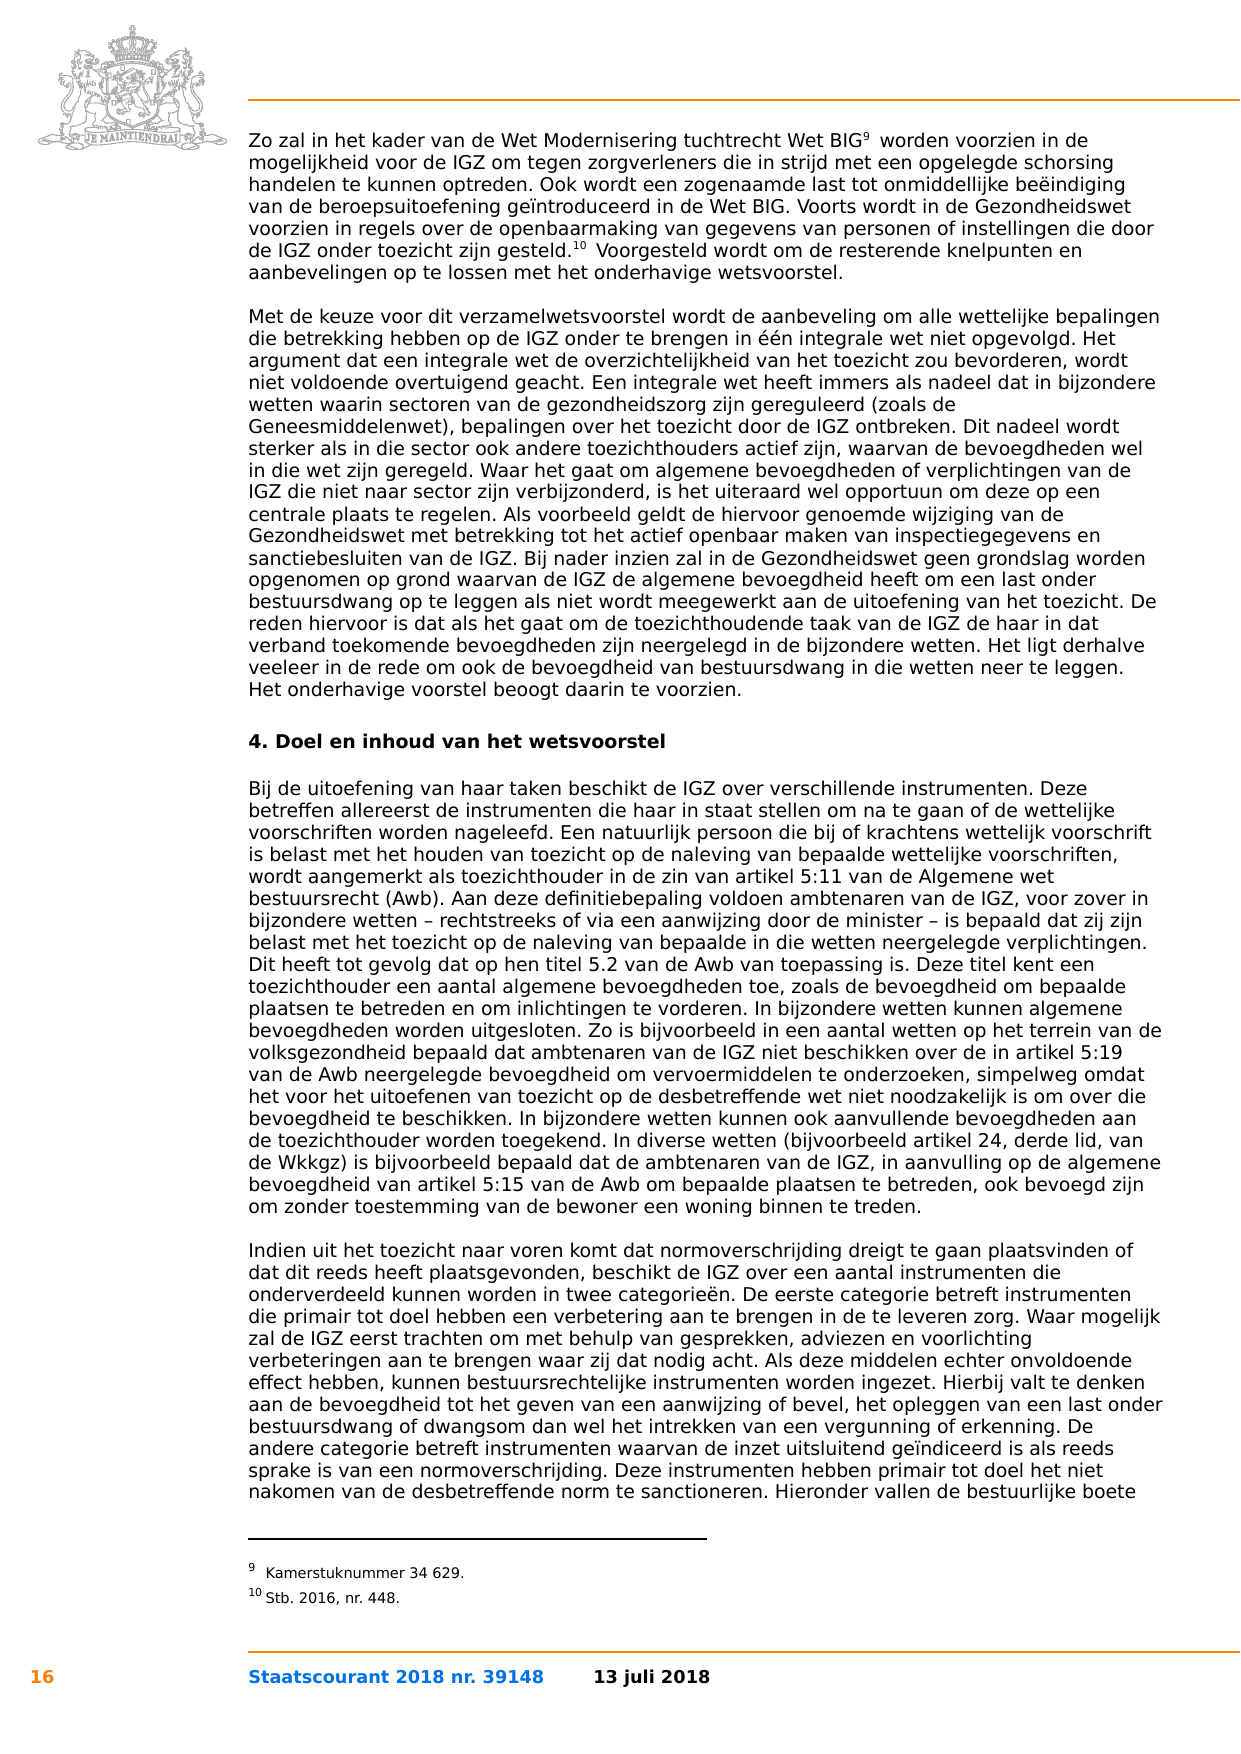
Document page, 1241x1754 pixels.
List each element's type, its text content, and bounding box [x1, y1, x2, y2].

text Kamerstuknummer 34 629. [248, 1561, 1163, 1583]
subtitle 4. Doel en inhoud van het wetsvoorstel [248, 731, 1163, 753]
text Met de keuze voor dit verzamelwetsvoorstel wordt de aanbeveling om alle wettelijke bepalingen die betrekking hebben op de IGZ onder te brengen in één integrale wet niet opgevolgd. Het argument dat een integrale wet de overzichtelijkheid van het toezicht zou bevorderen, wordt niet voldoende overtuigend geacht. Een integrale wet heeft immers als nadeel dat in bijzondere wetten waarin sectoren van de gezondheidszorg zijn gereguleerd (zoals de Geneesmiddelenwet), bepalingen over het toezicht door de IGZ ontbreken. Dit nadeel wordt sterker als in die sector ook andere toezichthouders actief zijn, waarvan de bevoegdheden wel in die wet zijn geregeld. Waar het gaat om algemene bevoegdheden of verplichtingen van de IGZ die niet naar sector zijn verbijzonderd, is het uiteraard wel opportuun om deze op een centrale plaats te regelen. Als voorbeeld geldt de hiervoor genoemde wijziging van de Gezondheidswet met betrekking tot het actief openbaar maken van inspectiegegevens en sanctiebesluiten van de IGZ. Bij nader inzien zal in de Gezondheidswet geen grondslag worden opgenomen op grond waarvan de IGZ de algemene bevoegdheid heeft om een last onder bestuursdwang op te leggen als niet wordt meegewerkt aan de uitoefening van het toezicht. De reden hiervoor is dat als het gaat om de toezichthoudende taak van de IGZ de haar in dat verband toekomende bevoegdheden zijn neergelegd in de bijzondere wetten. Het ligt derhalve veeleer in de rede om ook de bevoegdheid van bestuursdwang in die wetten neer te leggen. Het onderhavige voorstel beoogt daarin te voorzien. [248, 306, 1163, 701]
text Stb. 2016, nr. 448. [248, 1586, 1163, 1608]
text Zo zal in het kader van de Wet Modernisering tuchtrecht Wet BIG worden voorzien in de mogelijkheid voor de IGZ om tegen zorgverleners die in strijd met een opgelegde schorsing handelen te kunnen optreden. Ook wordt een zogenaamde last tot onmiddellijke beëindiging van de beroepsuitoefening geïntroduceerd in de Wet BIG. Voorts wordt in de Gezondheidswet voorzien in regels over de openbaarmaking van gegevens van personen of instellingen die door de IGZ onder toezicht zijn gesteld. Voorgesteld wordt om de resterende knelpunten en aanbevelingen op te lossen met het onderhavige wetsvoorstel. [248, 130, 1163, 284]
text Indien uit het toezicht naar voren komt dat normoverschrijding dreigt te gaan plaatsvinden of dat dit reeds heeft plaatsgevonden, beschikt de IGZ over een aantal instrumenten die onderverdeeld kunnen worden in twee categorieën. De eerste categorie betreft instrumenten die primair tot doel hebben een verbetering aan te brengen in de te leveren zorg. Waar mogelijk zal de IGZ eerst trachten om met behulp van gesprekken, adviezen en voorlichting verbeteringen aan te brengen waar zij dat nodig acht. Als deze middelen echter onvoldoende effect hebben, kunnen bestuursrechtelijke instrumenten worden ingezet. Hierbij valt te denken aan de bevoegdheid tot het geven van een aanwijzing of bevel, het opleggen van een last onder bestuursdwang of dwangsom dan wel het intrekken van een vergunning of erkenning. De andere categorie betreft instrumenten waarvan de inzet uitsluitend geïndiceerd is als reeds sprake is van een normoverschrijding. Deze instrumenten hebben primair tot doel het niet nakomen van de desbetreffende norm te sanctioneren. Hieronder vallen de bestuurlijke boete [248, 1240, 1163, 1503]
picture [38, 25, 227, 150]
text Bij de uitoefening van haar taken beschikt de IGZ over verschillende instrumenten. Deze betreffen allereerst de instrumenten die haar in staat stellen om na te gaan of de wettelijke voorschriften worden nageleefd. Een natuurlijk persoon die bij of krachtens wettelijk voorschrift is belast met het houden van toezicht op de naleving van bepaalde wettelijke voorschriften, wordt aangemerkt als toezichthouder in de zin van artikel 5:11 van de Algemene wet bestuursrecht (Awb). Aan deze definitiebepaling voldoen ambtenaren van de IGZ, voor zover in bijzondere wetten – rechtstreeks of via een aanwijzing door de minister – is bepaald dat zij zijn belast met het toezicht op de naleving van bepaalde in die wetten neergelegde verplichtingen. Dit heeft tot gevolg dat op hen titel 5.2 van de Awb van toepassing is. Deze titel kent een toezichthouder een aantal algemene bevoegdheden toe, zoals de bevoegdheid om bepaalde plaatsen te betreden en om inlichtingen te vorderen. In bijzondere wetten kunnen algemene bevoegdheden worden uitgesloten. Zo is bijvoorbeeld in een aantal wetten op het terrein van de volksgezondheid bepaald dat ambtenaren van de IGZ niet beschikken over de in artikel 5:19 van de Awb neergelegde bevoegdheid om vervoermiddelen te onderzoeken, simpelweg omdat het voor het uitoefenen van toezicht op de desbetreffende wet niet noodzakelijk is om over die bevoegdheid te beschikken. In bijzondere wetten kunnen ook aanvullende bevoegdheden aan de toezichthouder worden toegekend. In diverse wetten (bijvoorbeeld artikel 24, derde lid, van de Wkkgz) is bijvoorbeeld bepaald dat de ambtenaren van de IGZ, in aanvulling op de algemene bevoegdheid van artikel 5:15 van de Awb om bepaalde plaatsen te betreden, ook bevoegd zijn om zonder toestemming van de bewoner een woning binnen te treden. [248, 778, 1163, 1218]
